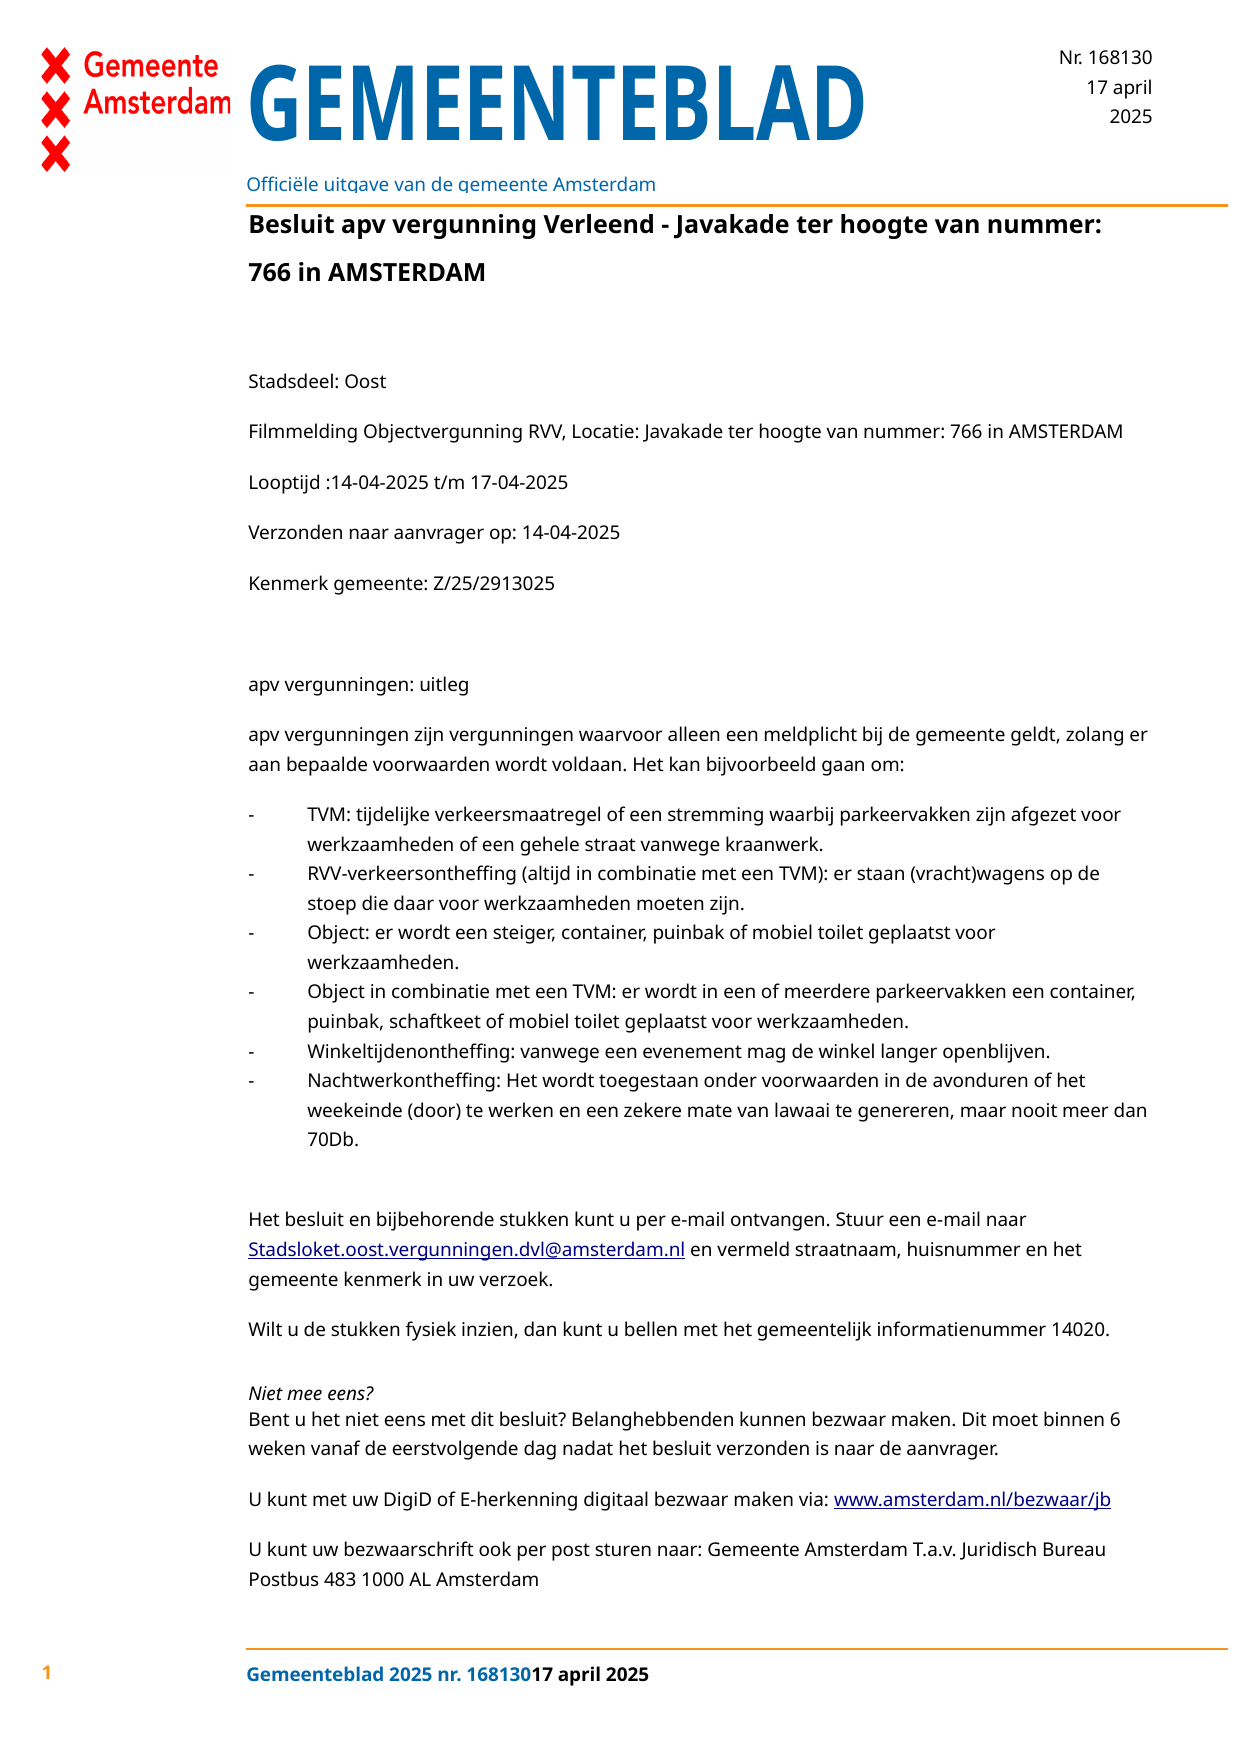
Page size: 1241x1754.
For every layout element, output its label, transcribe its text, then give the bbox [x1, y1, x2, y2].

list Winkeltijdenontheffing: vanwege een evenement mag de winkel langer openblijven. [248, 1038, 1152, 1064]
text apv vergunningen: uitleg [248, 671, 1152, 697]
text Looptijd :14-04-2025 t/m 17-04-2025 [248, 469, 1152, 495]
text Verzonden naar aanvrager op: 14-04-2025 [248, 519, 1152, 545]
text Het besluit en bijbehorende stukken kunt u per e-mail ontvangen. Stuur een e-mail naar Stadsloket.oost.vergunningen.dvl@amsterdam.nl en vermeld straatnaam, huisnummer en het gemeente kenmerk in uw verzoek. [248, 1207, 1152, 1292]
text Kenmerk gemeente: Z/25/2913025 [248, 570, 1152, 596]
text Besluit apv vergunning Verleend - Javakade ter hoogte van nummer: 766 in AMSTERDAM [248, 207, 1152, 288]
list Nachtwerkontheffing: Het wordt toegestaan onder voorwaarden in de avonduren of het weekeinde (door) te werken en een zekere mate van lawaai te genereren, maar nooit meer dan 70Db. [248, 1067, 1152, 1152]
list RVV-verkeersontheffing (altijd in combinatie met een TVM): er staan (vracht)wagens op de stoep die daar voor werkzaamheden moeten zijn. [248, 860, 1152, 916]
list Object in combinatie met een TVM: er wordt in een of meerdere parkeervakken een container, puinbak, schaftkeet of mobiel toilet geplaatst voor werkzaamheden. [248, 979, 1152, 1034]
text U kunt uw bezwaarschrift ook per post sturen naar: Gemeente Amsterdam T.a.v. Juridisch Bureau Postbus 483 1000 AL Amsterdam [248, 1536, 1152, 1592]
text Stadsdeel: Oost [248, 368, 1152, 394]
list Object: er wordt een steiger, container, puinbak of mobiel toilet geplaatst voor werkzaamheden. [248, 919, 1152, 975]
list TVM: tijdelijke verkeersmaatregel of een stremming waarbij parkeervakken zijn afgezet voor werkzaamheden of een gehele straat vanwege kraanwerk. [248, 801, 1152, 857]
text apv vergunningen zijn vergunningen waarvoor alleen een meldplicht bij de gemeente geldt, zolang er aan bepaalde voorwaarden wordt voldaan. Het kan bijvoorbeeld gaan om: [248, 721, 1152, 777]
text Wilt u de stukken fysiek inzien, dan kunt u bellen met het gemeentelijk informatienummer 14020. [248, 1316, 1152, 1342]
text Niet mee eens? [248, 1380, 1152, 1406]
text Bent u het niet eens met dit besluit? Belanghebbenden kunnen bezwaar maken. Dit moet binnen 6 weken vanaf de eerstvolgende dag nadat het besluit verzonden is naar de aanvrager. [248, 1406, 1152, 1461]
picture [41, 47, 231, 172]
text U kunt met uw DigiD of E-herkenning digitaal bezwaar maken via: www.amsterdam.nl/bezwaar/jb [248, 1486, 1152, 1512]
text Filmmelding Objectvergunning RVV, Locatie: Javakade ter hoogte van nummer: 766 in AMSTERDAM [248, 419, 1152, 444]
